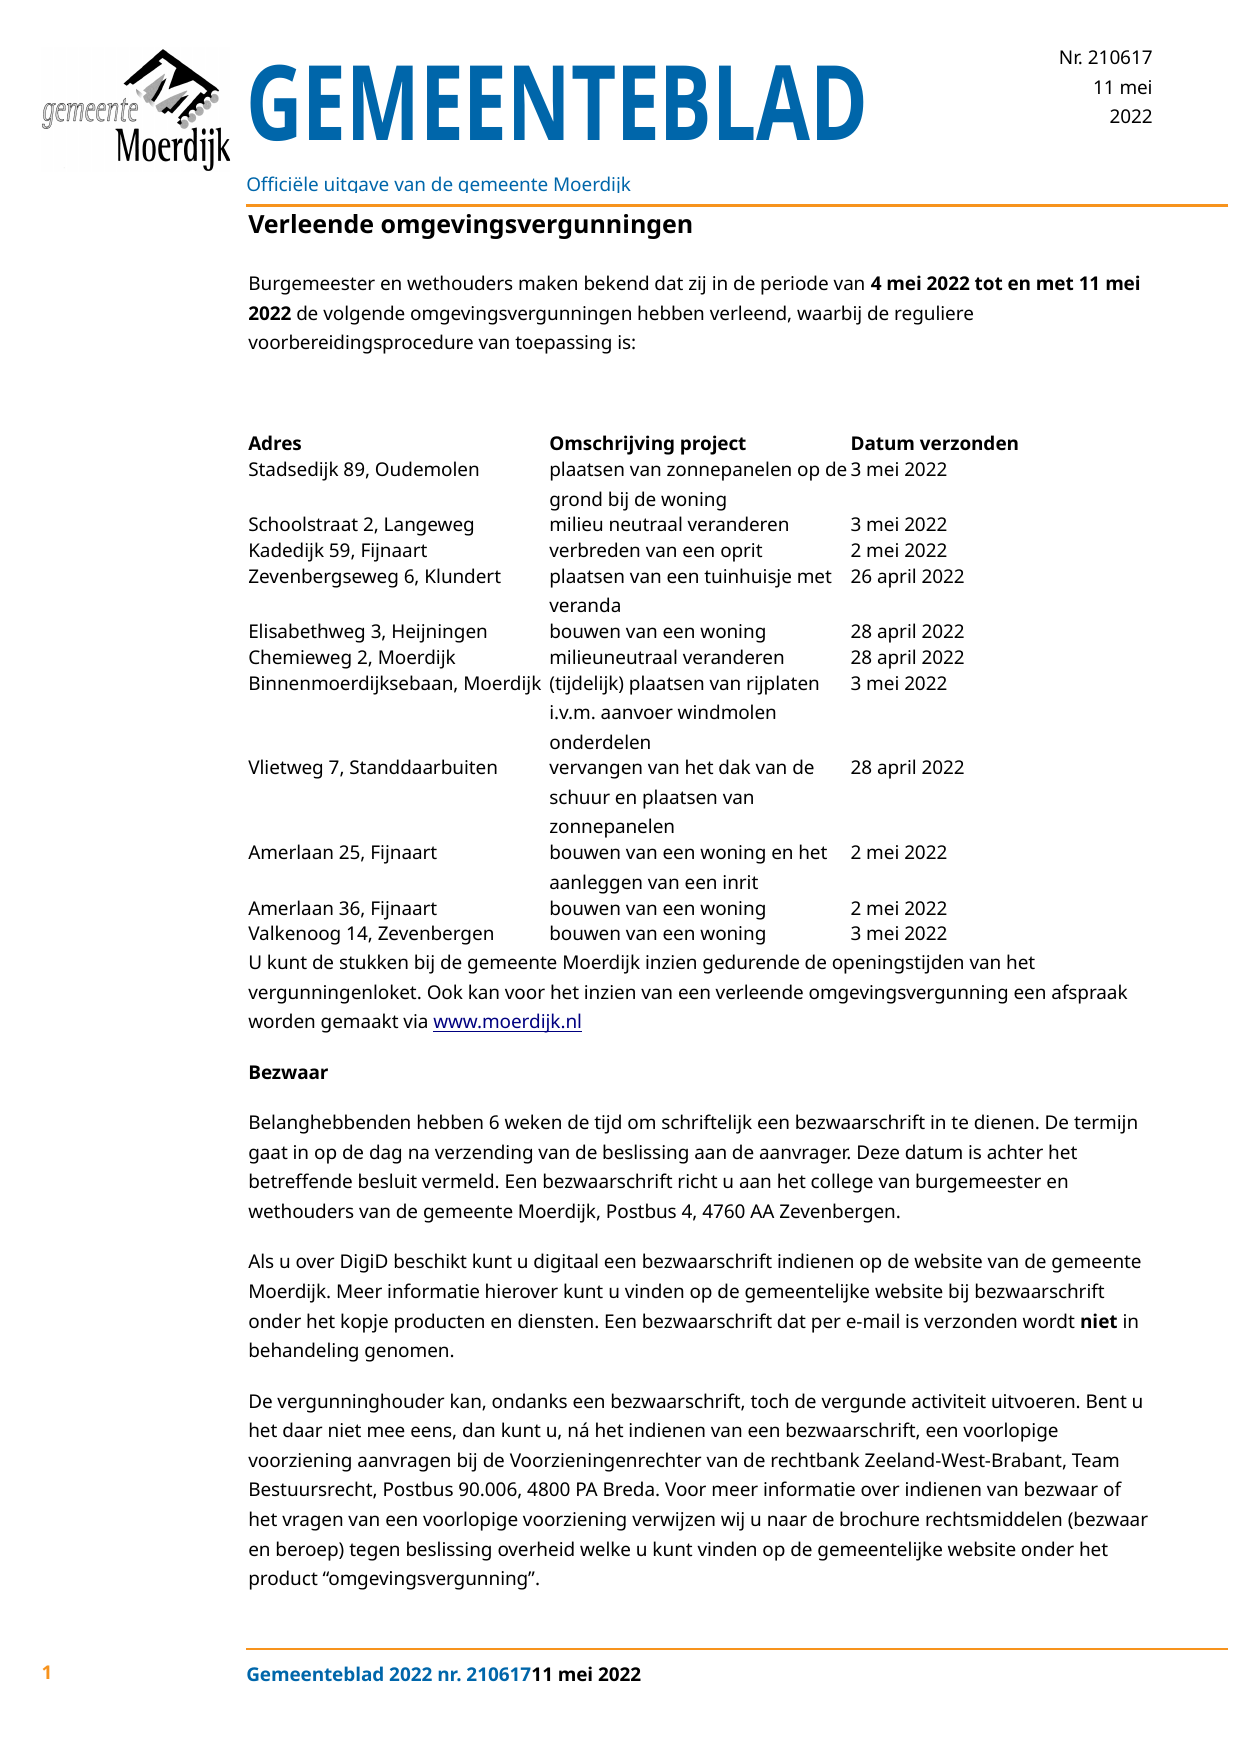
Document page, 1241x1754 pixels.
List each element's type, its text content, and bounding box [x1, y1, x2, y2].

table_cell Chemieweg 2, Moerdijk [248, 644, 549, 670]
table_cell bouwen van een woning [549, 921, 850, 946]
table_cell 3 mei 2022 [850, 456, 1152, 511]
text U kunt de stukken bij de gemeente Moerdijk inzien gedurende de openingstijden van het vergunningenloket. Ook kan voor het inzien van een verleende omgevingsvergunning een afspraak worden gemaakt via www.moerdijk.nl [248, 949, 1152, 1034]
table_cell Kadedijk 59, Fijnaart [248, 537, 549, 563]
table_cell milieuneutraal veranderen [549, 644, 850, 670]
table_cell plaatsen van een tuinhuisje met veranda [549, 563, 850, 618]
text Belanghebbenden hebben 6 weken de tijd om schriftelijk een bezwaarschrift in te dienen. De termijn gaat in op de dag na verzending van de beslissing aan de aanvrager. Deze datum is achter het betreffende besluit vermeld. Een bezwaarschrift richt u aan het college van burgemeester en wethouders van de gemeente Moerdijk, Postbus 4, 4760 AA Zevenbergen. [248, 1109, 1152, 1224]
picture [41, 47, 231, 172]
table_cell 3 mei 2022 [850, 511, 1152, 537]
table_cell 2 mei 2022 [850, 895, 1152, 921]
table_cell Schoolstraat 2, Langeweg [248, 511, 549, 537]
table_cell Amerlaan 36, Fijnaart [248, 895, 549, 921]
table_cell 2 mei 2022 [850, 537, 1152, 563]
table_cell 28 april 2022 [850, 755, 1152, 839]
table_cell Vlietweg 7, Standdaarbuiten [248, 755, 549, 839]
text Verleende omgevingsvergunningen [248, 207, 1152, 241]
table_cell bouwen van een woning [549, 618, 850, 644]
table_cell Binnenmoerdijksebaan, Moerdijk [248, 670, 549, 754]
text Burgemeester en wethouders maken bekend dat zij in de periode van 4 mei 2022 tot en met 11 mei 2022 de volgende omgevingsvergunningen hebben verleend, waarbij de reguliere voorbereidingsprocedure van toepassing is: [248, 270, 1152, 355]
table_cell 3 mei 2022 [850, 921, 1152, 946]
table_cell vervangen van het dak van de schuur en plaatsen van zonnepanelen [549, 755, 850, 839]
text De vergunninghouder kan, ondanks een bezwaarschrift, toch de vergunde activiteit uitvoeren. Bent u het daar niet mee eens, dan kunt u, ná het indienen van een bezwaarschrift, een voorlopige voorziening aanvragen bij de Voorzieningenrechter van de rechtbank Zeeland-West-Brabant, Team Bestuursrecht, Postbus 90.006, 4800 PA Breda. Voor meer informatie over indienen van bezwaar of het vragen van een voorlopige voorziening verwijzen wij u naar de brochure rechtsmiddelen (bezwaar en beroep) tegen beslissing overheid welke u kunt vinden op de gemeentelijke website onder het product “omgevingsvergunning”. [248, 1388, 1152, 1591]
table_cell 3 mei 2022 [850, 670, 1152, 754]
table_cell bouwen van een woning [549, 895, 850, 921]
table_cell Amerlaan 25, Fijnaart [248, 840, 549, 895]
table_header Omschrijving project [549, 430, 850, 456]
table_cell milieu neutraal veranderen [549, 511, 850, 537]
table_cell Stadsedijk 89, Oudemolen [248, 456, 549, 511]
table_cell Valkenoog 14, Zevenbergen [248, 921, 549, 946]
table_cell 28 april 2022 [850, 644, 1152, 670]
table_header Adres [248, 430, 549, 456]
text Bezwaar [248, 1059, 1152, 1085]
table_cell (tijdelijk) plaatsen van rijplaten i.v.m. aanvoer windmolen onderdelen [549, 670, 850, 754]
table_cell 2 mei 2022 [850, 840, 1152, 895]
table_cell Elisabethweg 3, Heijningen [248, 618, 549, 644]
table_cell Zevenbergseweg 6, Klundert [248, 563, 549, 618]
table_cell 26 april 2022 [850, 563, 1152, 618]
table_cell plaatsen van zonnepanelen op de grond bij de woning [549, 456, 850, 511]
table_cell verbreden van een oprit [549, 537, 850, 563]
table_cell 28 april 2022 [850, 618, 1152, 644]
table_header Datum verzonden [850, 430, 1152, 456]
text Als u over DigiD beschikt kunt u digitaal een bezwaarschrift indienen op de website van de gemeente Moerdijk. Meer informatie hierover kunt u vinden op de gemeentelijke website bij bezwaarschrift onder het kopje producten en diensten. Een bezwaarschrift dat per e-mail is verzonden wordt niet in behandeling genomen. [248, 1249, 1152, 1363]
table_cell bouwen van een woning en het aanleggen van een inrit [549, 840, 850, 895]
